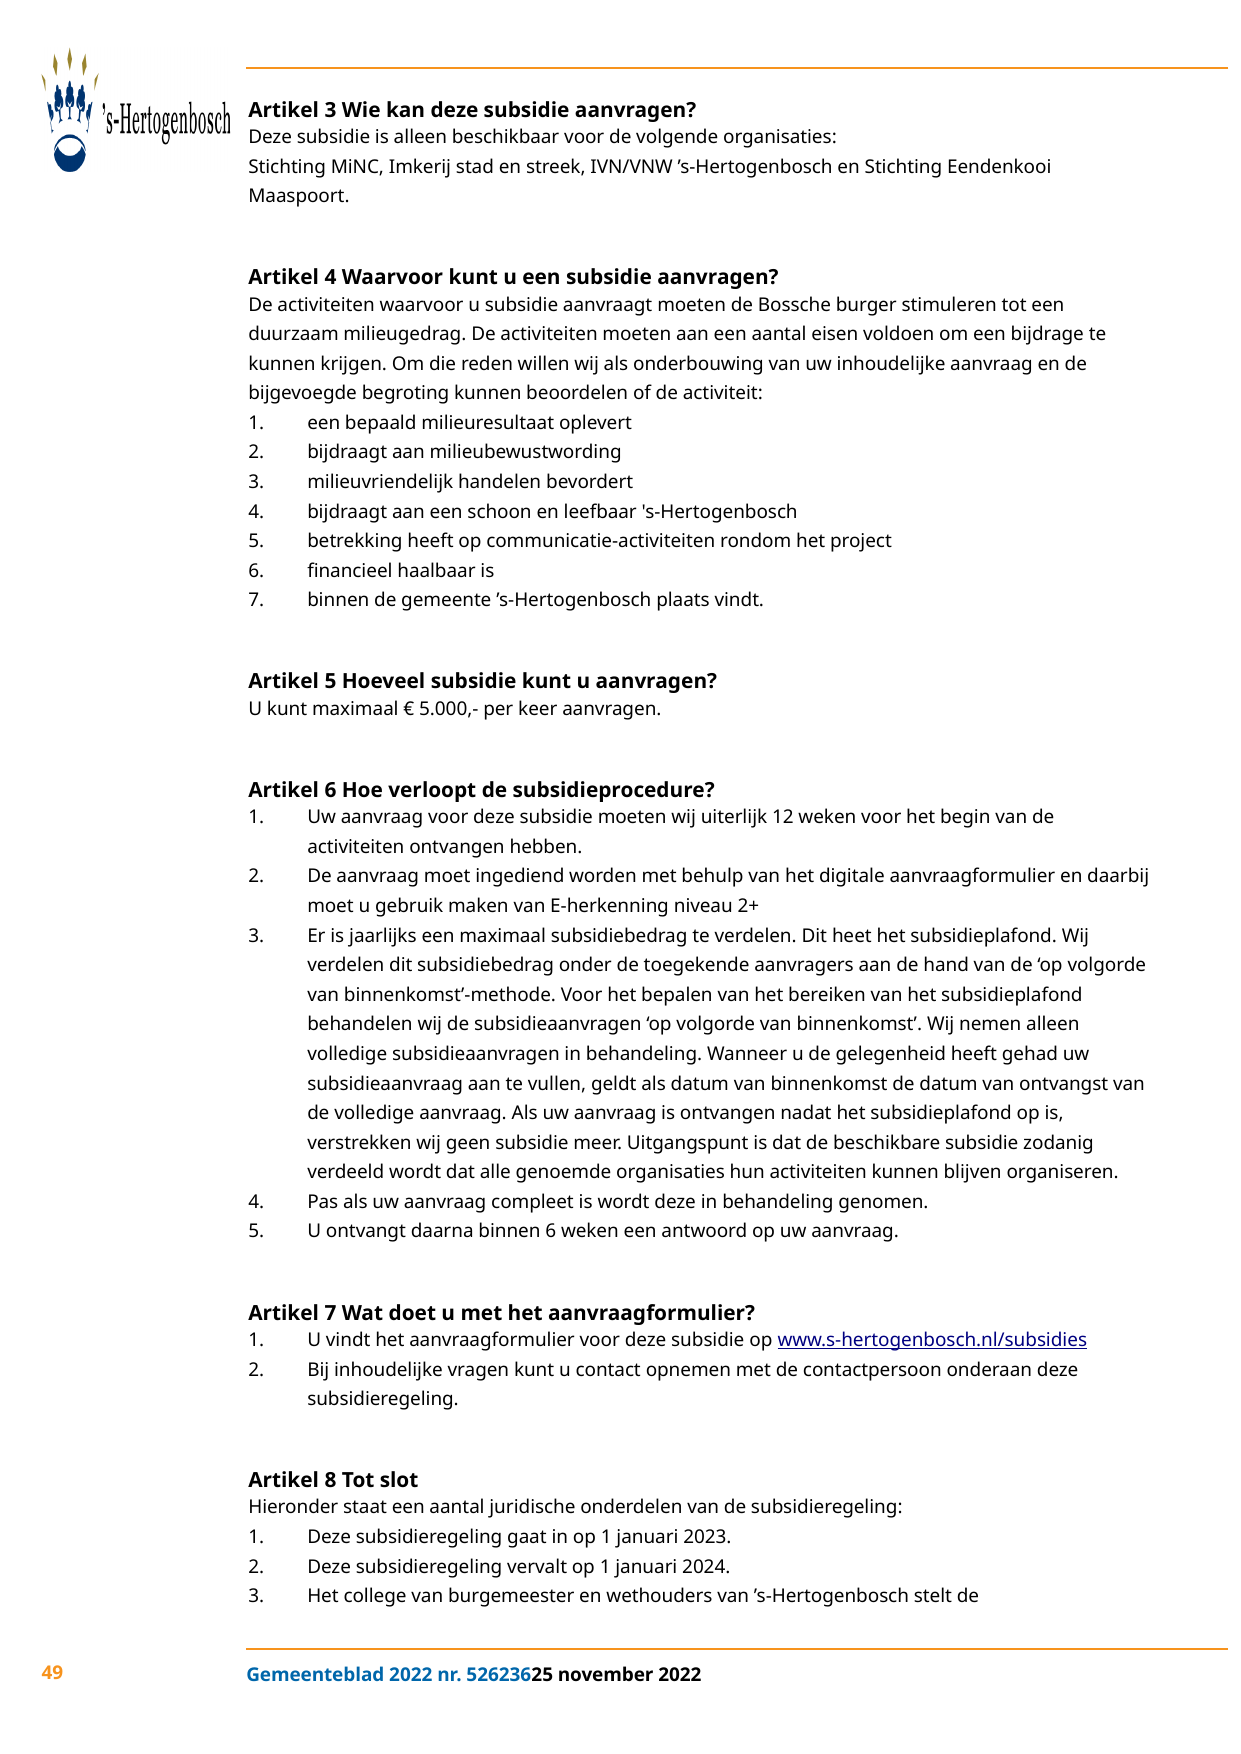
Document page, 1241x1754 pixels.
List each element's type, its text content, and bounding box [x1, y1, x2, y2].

text Artikel 8 Tot slot [248, 1465, 1152, 1494]
text Artikel 5 Hoeveel subsidie kunt u aanvragen? [248, 667, 1152, 695]
text U kunt maximaal € 5.000,- per keer aanvragen. [248, 695, 1152, 721]
list U ontvangt daarna binnen 6 weken een antwoord op uw aanvraag. [248, 1218, 1152, 1243]
list betrekking heeft op communicatie-activiteiten rondom het project [248, 527, 1152, 553]
list bijdraagt aan een schoon en leefbaar 's-Hertogenbosch [248, 498, 1152, 524]
list bijdraagt aan milieubewustwording [248, 439, 1152, 464]
list Deze subsidieregeling gaat in op 1 januari 2023. [248, 1523, 1152, 1549]
list een bepaald milieuresultaat oplevert [248, 409, 1152, 435]
text Artikel 6 Hoe verloopt de subsidieprocedure? [248, 775, 1152, 803]
text Hieronder staat een aantal juridische onderdelen van de subsidieregeling: [248, 1494, 1152, 1519]
list binnen de gemeente ’s-Hertogenbosch plaats vindt. [248, 587, 1152, 612]
text Stichting MiNC, Imkerij stad en streek, IVN/VNW ’s-Hertogenbosch en Stichting Eendenkooi Maaspoort. [248, 153, 1152, 208]
text Artikel 4 Waarvoor kunt u een subsidie aanvragen? [248, 262, 1152, 291]
text Deze subsidie is alleen beschikbaar voor de volgende organisaties: [248, 123, 1152, 149]
picture [41, 47, 231, 172]
list Pas als uw aanvraag compleet is wordt deze in behandeling genomen. [248, 1188, 1152, 1214]
list Het college van burgemeester en wethouders van ’s-Hertogenbosch stelt de [248, 1582, 1152, 1608]
list U vindt het aanvraagformulier voor deze subsidie op www.s-hertogenbosch.nl/subsidies [248, 1326, 1152, 1352]
text Artikel 3 Wie kan deze subsidie aanvragen? [248, 95, 1152, 123]
list Deze subsidieregeling vervalt op 1 januari 2024. [248, 1553, 1152, 1579]
list Er is jaarlijks een maximaal subsidiebedrag te verdelen. Dit heet het subsidieplafond. Wij verdelen dit subsidiebedrag onder de toegekende aanvragers aan de hand van de ‘op volgorde van binnenkomst’-methode. Voor het bepalen van het bereiken van het subsidieplafond behandelen wij de subsidieaanvragen ‘op volgorde van binnenkomst’. Wij nemen alleen volledige subsidieaanvragen in behandeling. Wanneer u de gelegenheid heeft gehad uw subsidieaanvraag aan te vullen, geldt als datum van binnenkomst de datum van ontvangst van de volledige aanvraag. Als uw aanvraag is ontvangen nadat het subsidieplafond op is, verstrekken wij geen subsidie meer. Uitgangspunt is dat de beschikbare subsidie zodanig verdeeld wordt dat alle genoemde organisaties hun activiteiten kunnen blijven organiseren. [248, 922, 1152, 1184]
list Uw aanvraag voor deze subsidie moeten wij uiterlijk 12 weken voor het begin van de activiteiten ontvangen hebben. [248, 803, 1152, 859]
text Artikel 7 Wat doet u met het aanvraagformulier? [248, 1298, 1152, 1326]
list milieuvriendelijk handelen bevordert [248, 468, 1152, 494]
list De aanvraag moet ingediend worden met behulp van het digitale aanvraagformulier en daarbij moet u gebruik maken van E-herkenning niveau 2+ [248, 863, 1152, 918]
list financieel haalbaar is [248, 557, 1152, 583]
list Bij inhoudelijke vragen kunt u contact opnemen met de contactpersoon onderaan deze subsidieregeling. [248, 1356, 1152, 1411]
text De activiteiten waarvoor u subsidie aanvraagt moeten de Bossche burger stimuleren tot een duurzaam milieugedrag. De activiteiten moeten aan een aantal eisen voldoen om een bijdrage te kunnen krijgen. Om die reden willen wij als onderbouwing van uw inhoudelijke aanvraag en de bijgevoegde begroting kunnen beoordelen of de activiteit: [248, 291, 1152, 405]
